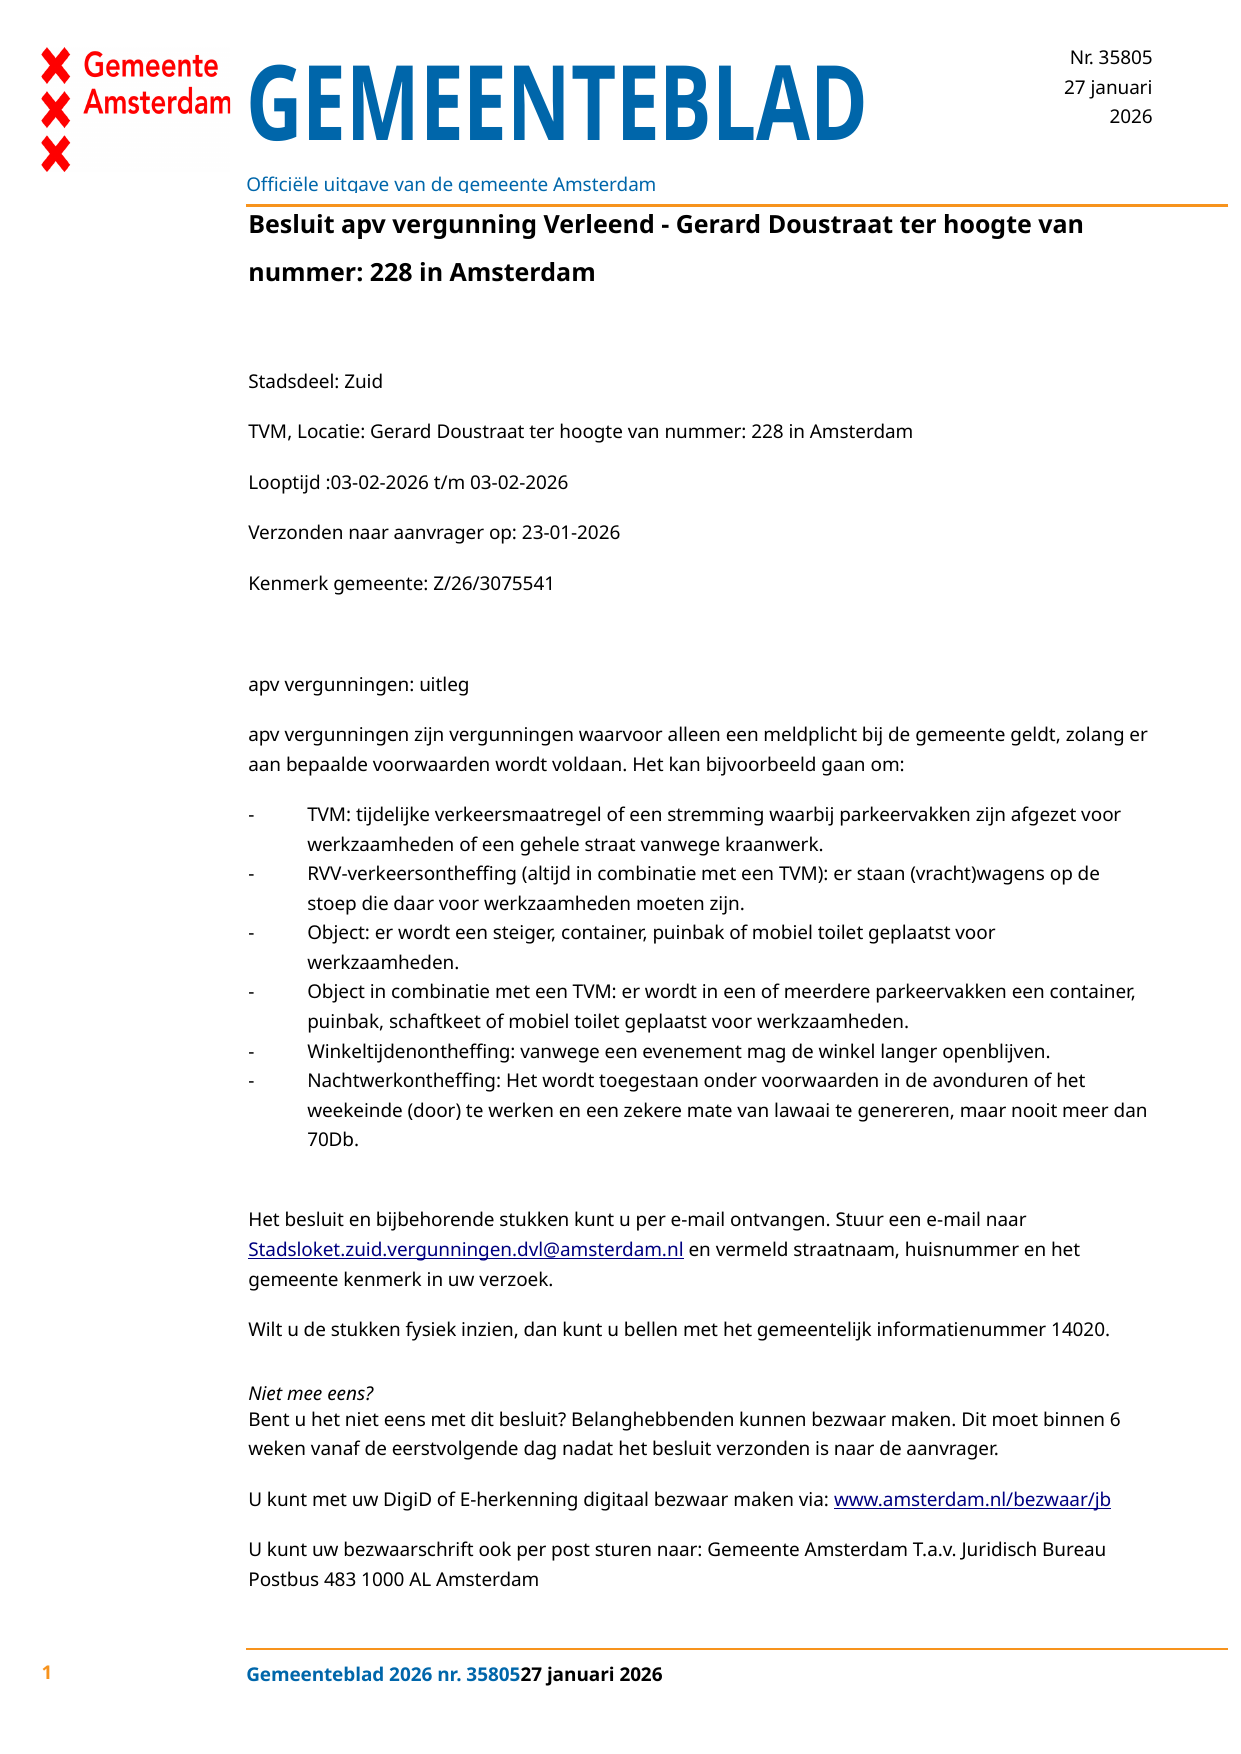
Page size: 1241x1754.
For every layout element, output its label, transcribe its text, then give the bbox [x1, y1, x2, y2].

text Looptijd :03-02-2026 t/m 03-02-2026 [248, 469, 1152, 495]
text Wilt u de stukken fysiek inzien, dan kunt u bellen met het gemeentelijk informatienummer 14020. [248, 1316, 1152, 1342]
text TVM, Locatie: Gerard Doustraat ter hoogte van nummer: 228 in Amsterdam [248, 419, 1152, 444]
list TVM: tijdelijke verkeersmaatregel of een stremming waarbij parkeervakken zijn afgezet voor werkzaamheden of een gehele straat vanwege kraanwerk. [248, 801, 1152, 857]
text apv vergunningen zijn vergunningen waarvoor alleen een meldplicht bij de gemeente geldt, zolang er aan bepaalde voorwaarden wordt voldaan. Het kan bijvoorbeeld gaan om: [248, 721, 1152, 777]
list RVV-verkeersontheffing (altijd in combinatie met een TVM): er staan (vracht)wagens op de stoep die daar voor werkzaamheden moeten zijn. [248, 860, 1152, 916]
text U kunt uw bezwaarschrift ook per post sturen naar: Gemeente Amsterdam T.a.v. Juridisch Bureau Postbus 483 1000 AL Amsterdam [248, 1536, 1152, 1592]
text Niet mee eens? [248, 1380, 1152, 1406]
list Object: er wordt een steiger, container, puinbak of mobiel toilet geplaatst voor werkzaamheden. [248, 919, 1152, 975]
list Nachtwerkontheffing: Het wordt toegestaan onder voorwaarden in de avonduren of het weekeinde (door) te werken en een zekere mate van lawaai te genereren, maar nooit meer dan 70Db. [248, 1067, 1152, 1152]
text apv vergunningen: uitleg [248, 671, 1152, 697]
text Besluit apv vergunning Verleend - Gerard Doustraat ter hoogte van nummer: 228 in Amsterdam [248, 207, 1152, 288]
text Bent u het niet eens met dit besluit? Belanghebbenden kunnen bezwaar maken. Dit moet binnen 6 weken vanaf de eerstvolgende dag nadat het besluit verzonden is naar de aanvrager. [248, 1406, 1152, 1461]
text Kenmerk gemeente: Z/26/3075541 [248, 570, 1152, 596]
text U kunt met uw DigiD of E-herkenning digitaal bezwaar maken via: www.amsterdam.nl/bezwaar/jb [248, 1486, 1152, 1512]
list Winkeltijdenontheffing: vanwege een evenement mag de winkel langer openblijven. [248, 1038, 1152, 1064]
text Het besluit en bijbehorende stukken kunt u per e-mail ontvangen. Stuur een e-mail naar Stadsloket.zuid.vergunningen.dvl@amsterdam.nl en vermeld straatnaam, huisnummer en het gemeente kenmerk in uw verzoek. [248, 1207, 1152, 1292]
text Stadsdeel: Zuid [248, 368, 1152, 394]
picture [41, 47, 231, 172]
list Object in combinatie met een TVM: er wordt in een of meerdere parkeervakken een container, puinbak, schaftkeet of mobiel toilet geplaatst voor werkzaamheden. [248, 979, 1152, 1034]
text Verzonden naar aanvrager op: 23-01-2026 [248, 519, 1152, 545]
